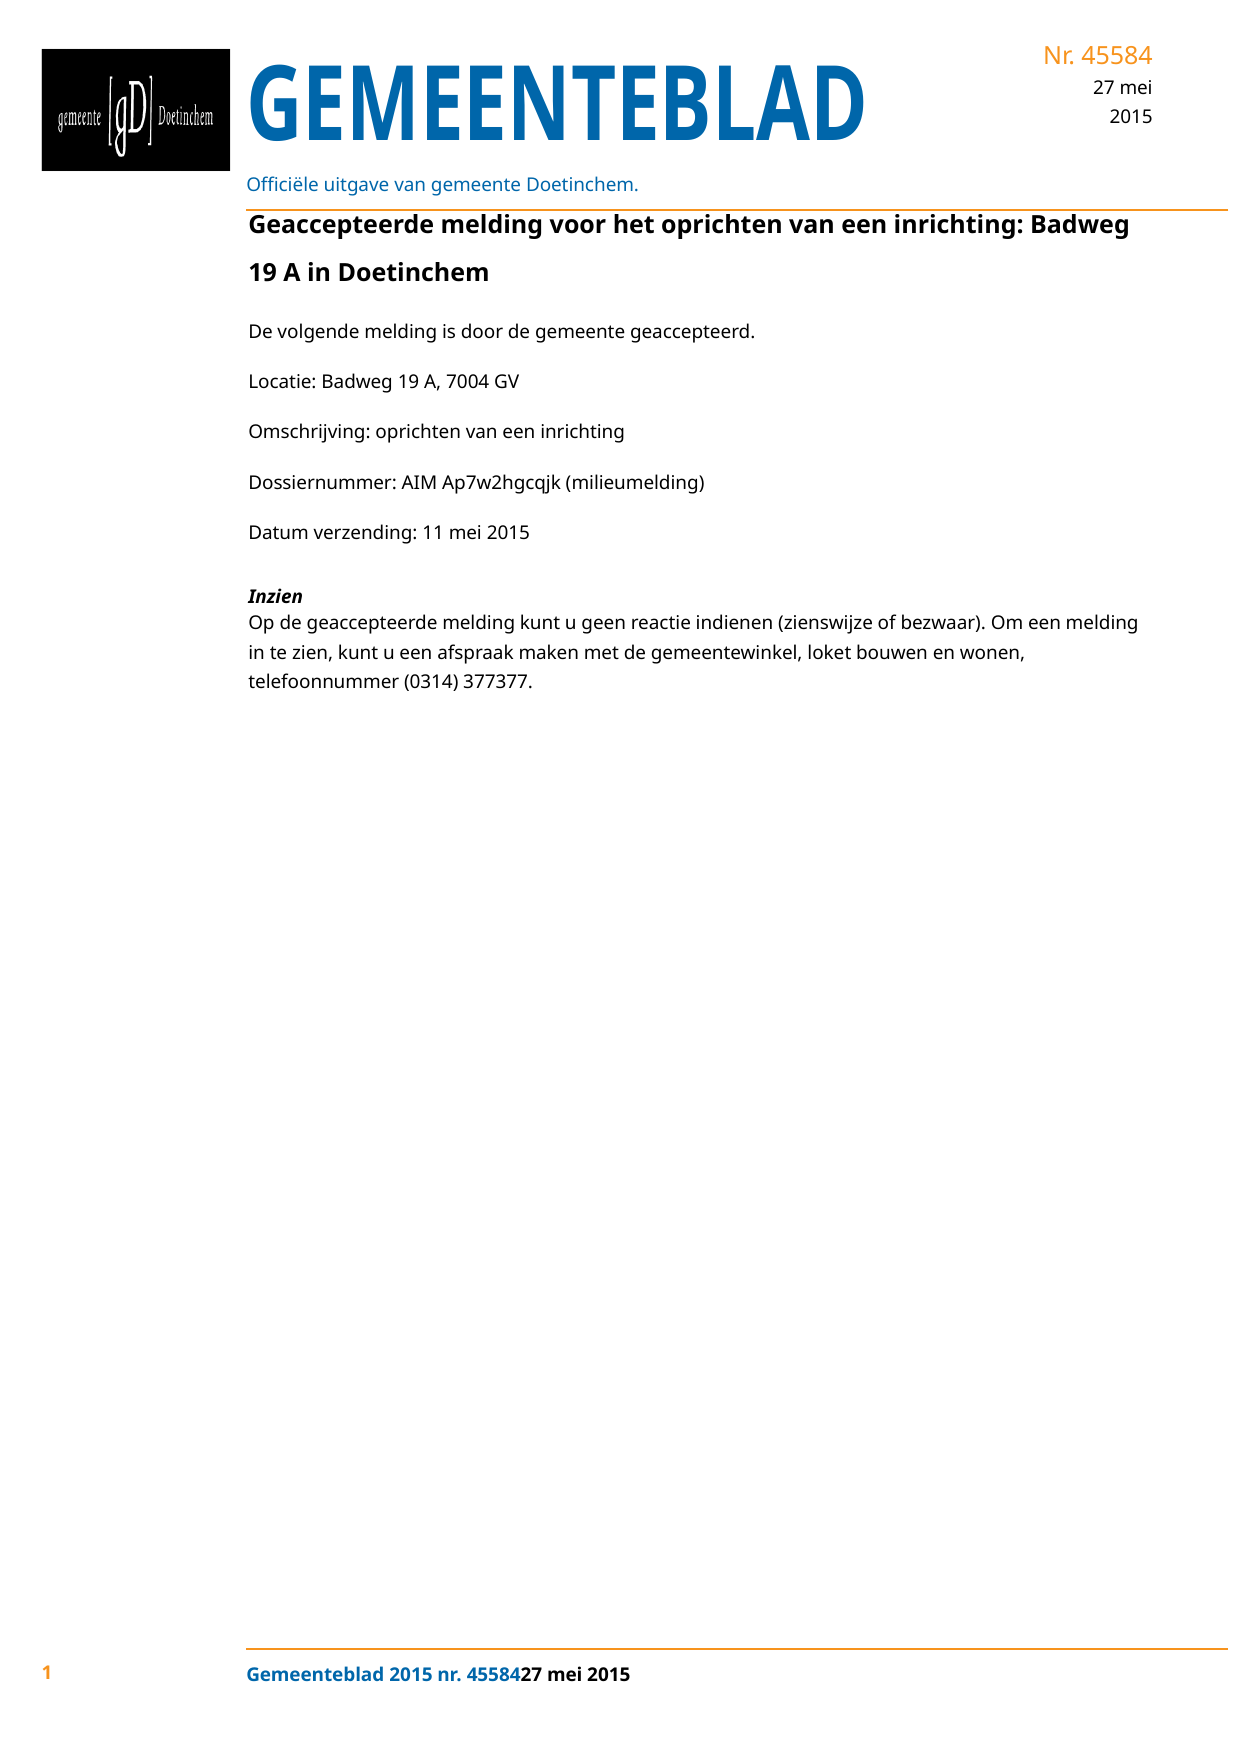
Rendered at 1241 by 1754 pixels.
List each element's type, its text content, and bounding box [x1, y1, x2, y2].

text Geaccepteerde melding voor het oprichten van een inrichting: Badweg 19 A in Doetinchem [248, 211, 1152, 288]
text Dossiernummer: AIM Ap7w2hgcqjk (milieumelding) [248, 469, 1152, 495]
text De volgende melding is door de gemeente geaccepteerd. [248, 318, 1152, 344]
text Omschrijving: oprichten van een inrichting [248, 419, 1152, 444]
text Locatie: Badweg 19 A, 7004 GV [248, 368, 1152, 394]
text Datum verzending: 11 mei 2015 [248, 519, 1152, 545]
text Inzien [248, 583, 1152, 609]
picture [41, 47, 231, 172]
text Op de geaccepteerde melding kunt u geen reactie indienen (zienswijze of bezwaar). Om een melding in te zien, kunt u een afspraak maken met de gemeentewinkel, loket bouwen en wonen, telefoonnummer (0314) 377377. [248, 609, 1152, 694]
